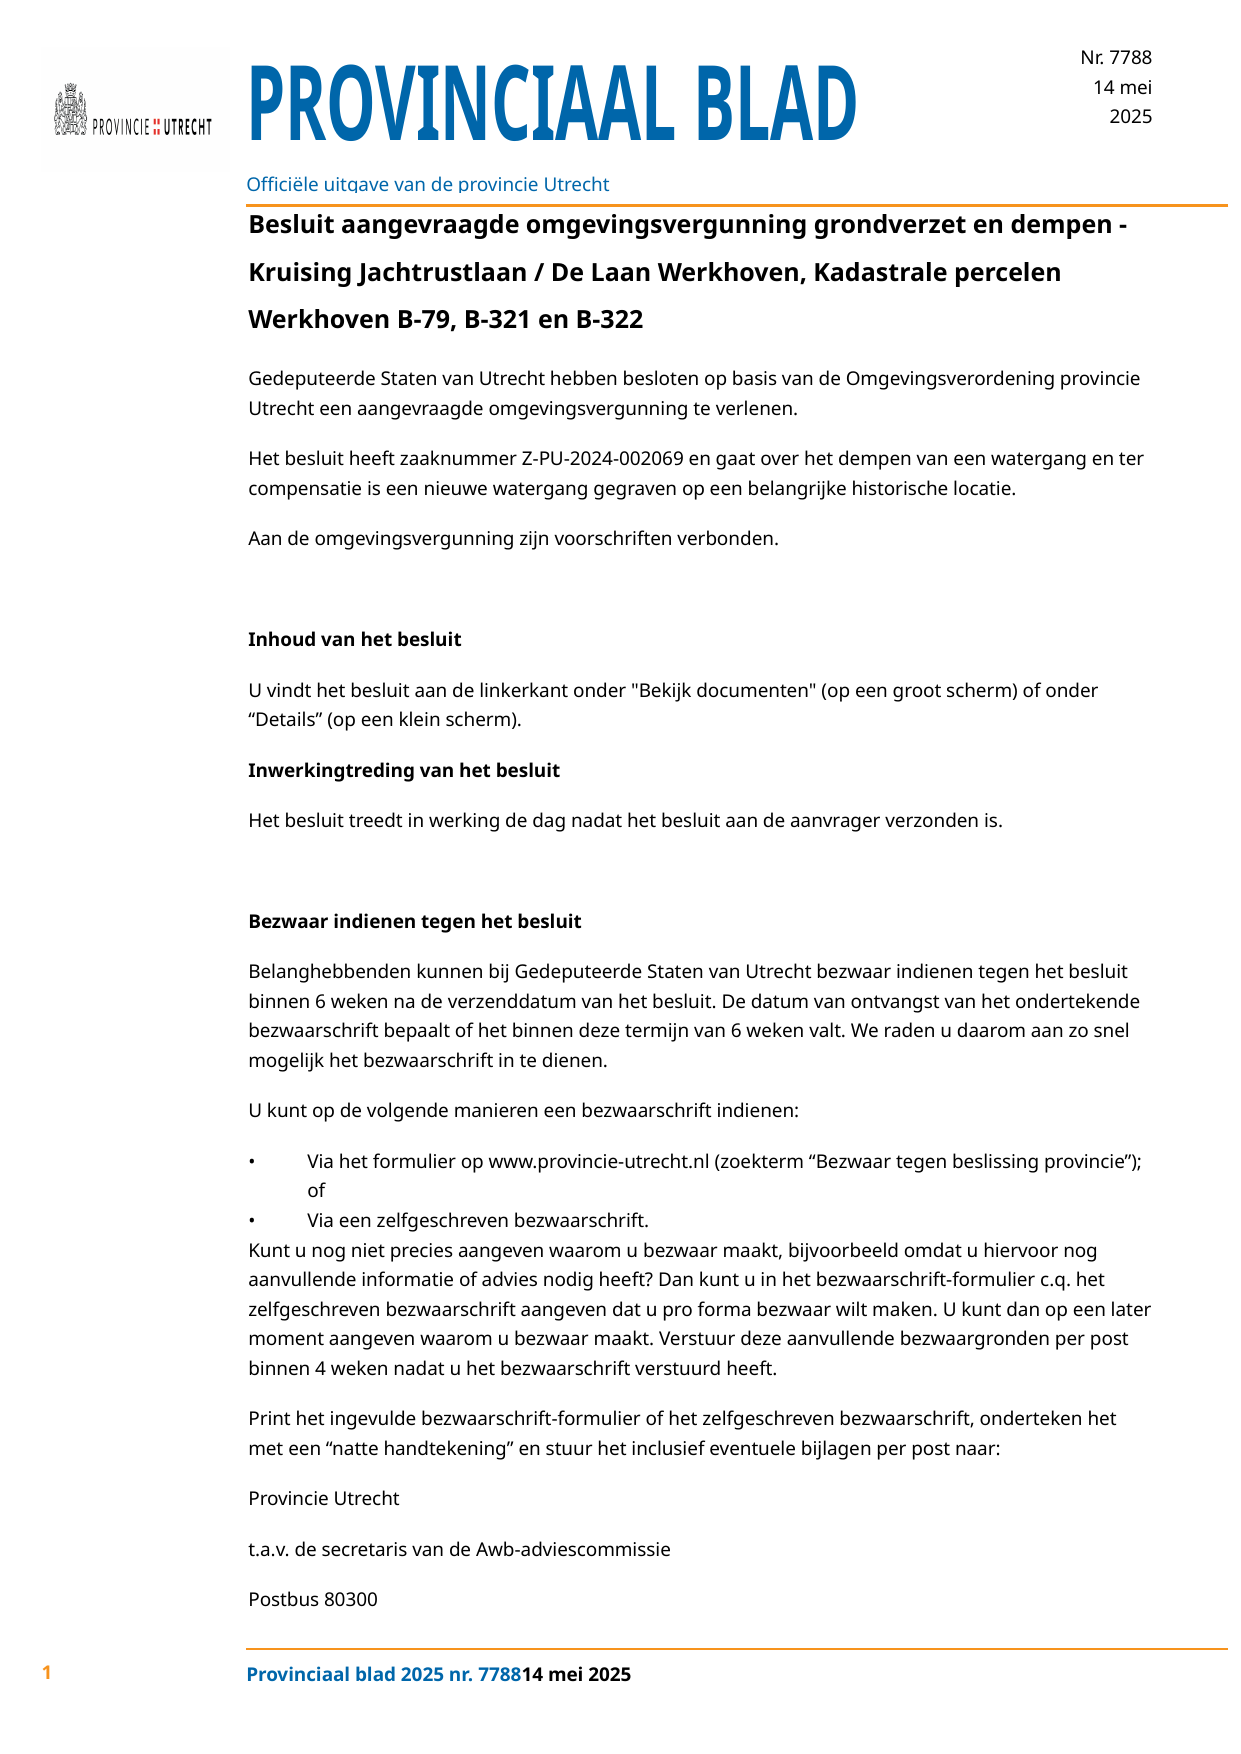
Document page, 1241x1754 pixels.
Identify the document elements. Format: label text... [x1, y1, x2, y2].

text Gedeputeerde Staten van Utrecht hebben besloten op basis van de Omgevingsverordening provincie Utrecht een aangevraagde omgevingsvergunning te verlenen. [248, 366, 1152, 421]
text Het besluit treedt in werking de dag nadat het besluit aan de aanvrager verzonden is. [248, 807, 1152, 833]
text Belanghebbenden kunnen bij Gedeputeerde Staten van Utrecht bezwaar indienen tegen het besluit binnen 6 weken na de verzenddatum van het besluit. De datum van ontvangst van het ondertekende bezwaarschrift bepaalt of het binnen deze termijn van 6 weken valt. We raden u daarom aan zo snel mogelijk het bezwaarschrift in te dienen. [248, 958, 1152, 1073]
text Besluit aangevraagde omgevingsvergunning grondverzet en dempen - Kruising Jachtrustlaan / De Laan Werkhoven, Kadastrale percelen Werkhoven B-79, B-321 en B-322 [248, 207, 1152, 336]
text Inhoud van het besluit [248, 626, 1152, 652]
text Bezwaar indienen tegen het besluit [248, 908, 1152, 934]
text U vindt het besluit aan de linkerkant onder "Bekijk documenten" (op een groot scherm) of onder “Details” (op een klein scherm). [248, 677, 1152, 732]
list Via het formulier op www.provincie-utrecht.nl (zoekterm “Bezwaar tegen beslissing provincie”); of [248, 1148, 1152, 1203]
text Postbus 80300 [248, 1586, 1152, 1612]
text Provincie Utrecht [248, 1486, 1152, 1511]
text Kunt u nog niet precies aangeven waarom u bezwaar maakt, bijvoorbeeld omdat u hiervoor nog aanvullende informatie of advies nodig heeft? Dan kunt u in het bezwaarschrift-formulier c.q. het zelfgeschreven bezwaarschrift aangeven dat u pro forma bezwaar wilt maken. U kunt dan op een later moment aangeven waarom u bezwaar maakt. Verstuur deze aanvullende bezwaargronden per post binnen 4 weken nadat u het bezwaarschrift verstuurd heeft. [248, 1237, 1152, 1381]
text U kunt op de volgende manieren een bezwaarschrift indienen: [248, 1098, 1152, 1123]
text Print het ingevulde bezwaarschrift-formulier of het zelfgeschreven bezwaarschrift, onderteken het met een “natte handtekening” en stuur het inclusief eventuele bijlagen per post naar: [248, 1406, 1152, 1461]
text Het besluit heeft zaaknummer Z-PU-2024-002069 en gaat over het dempen van een watergang en ter compensatie is een nieuwe watergang gegraven op een belangrijke historische locatie. [248, 446, 1152, 501]
text Inwerkingtreding van het besluit [248, 757, 1152, 782]
text Aan de omgevingsvergunning zijn voorschriften verbonden. [248, 526, 1152, 551]
list Via een zelfgeschreven bezwaarschrift. [248, 1207, 1152, 1233]
text t.a.v. de secretaris van de Awb-adviescommissie [248, 1536, 1152, 1562]
picture [41, 47, 231, 172]
